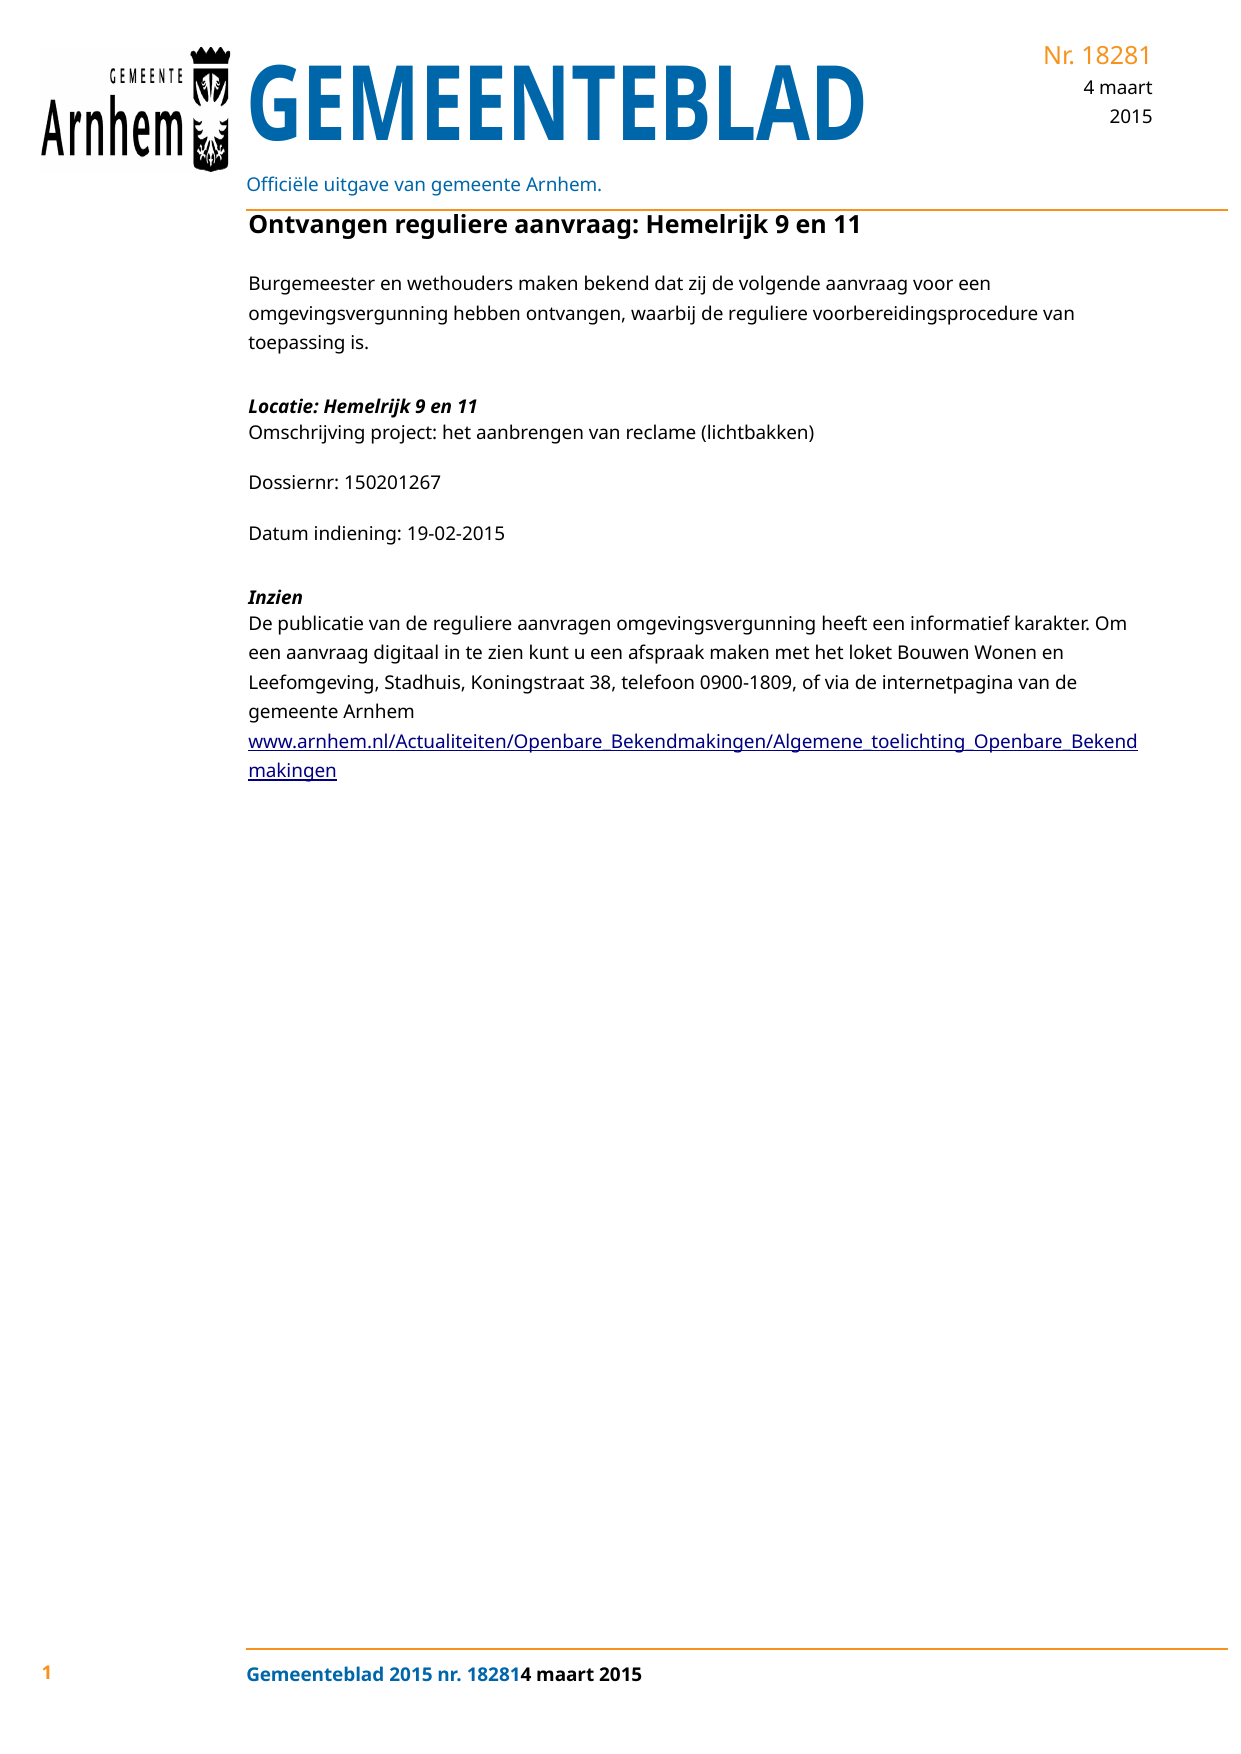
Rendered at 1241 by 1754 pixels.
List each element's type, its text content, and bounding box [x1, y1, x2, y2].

picture [41, 47, 231, 172]
text Ontvangen reguliere aanvraag: Hemelrijk 9 en 11 [248, 211, 1152, 241]
text Inzien [248, 584, 1152, 610]
text Datum indiening: 19-02-2015 [248, 520, 1152, 546]
text Locatie: Hemelrijk 9 en 11 [248, 393, 1152, 419]
text Dossiernr: 150201267 [248, 469, 1152, 495]
text Omschrijving project: het aanbrengen van reclame (lichtbakken) [248, 419, 1152, 445]
text De publicatie van de reguliere aanvragen omgevingsvergunning heeft een informatief karakter. Om een aanvraag digitaal in te zien kunt u een afspraak maken met het loket Bouwen Wonen en Leefomgeving, Stadhuis, Koningstraat 38, telefoon 0900-1809, of via de internetpagina van de gemeente Arnhem www.arnhem.nl/Actualiteiten/Openbare_Bekendmakingen/Algemene_toelichting_Openbare_Bekendmakingen [248, 610, 1152, 783]
text Burgemeester en wethouders maken bekend dat zij de volgende aanvraag voor een omgevingsvergunning hebben ontvangen, waarbij de reguliere voorbereidingsprocedure van toepassing is. [248, 270, 1152, 355]
